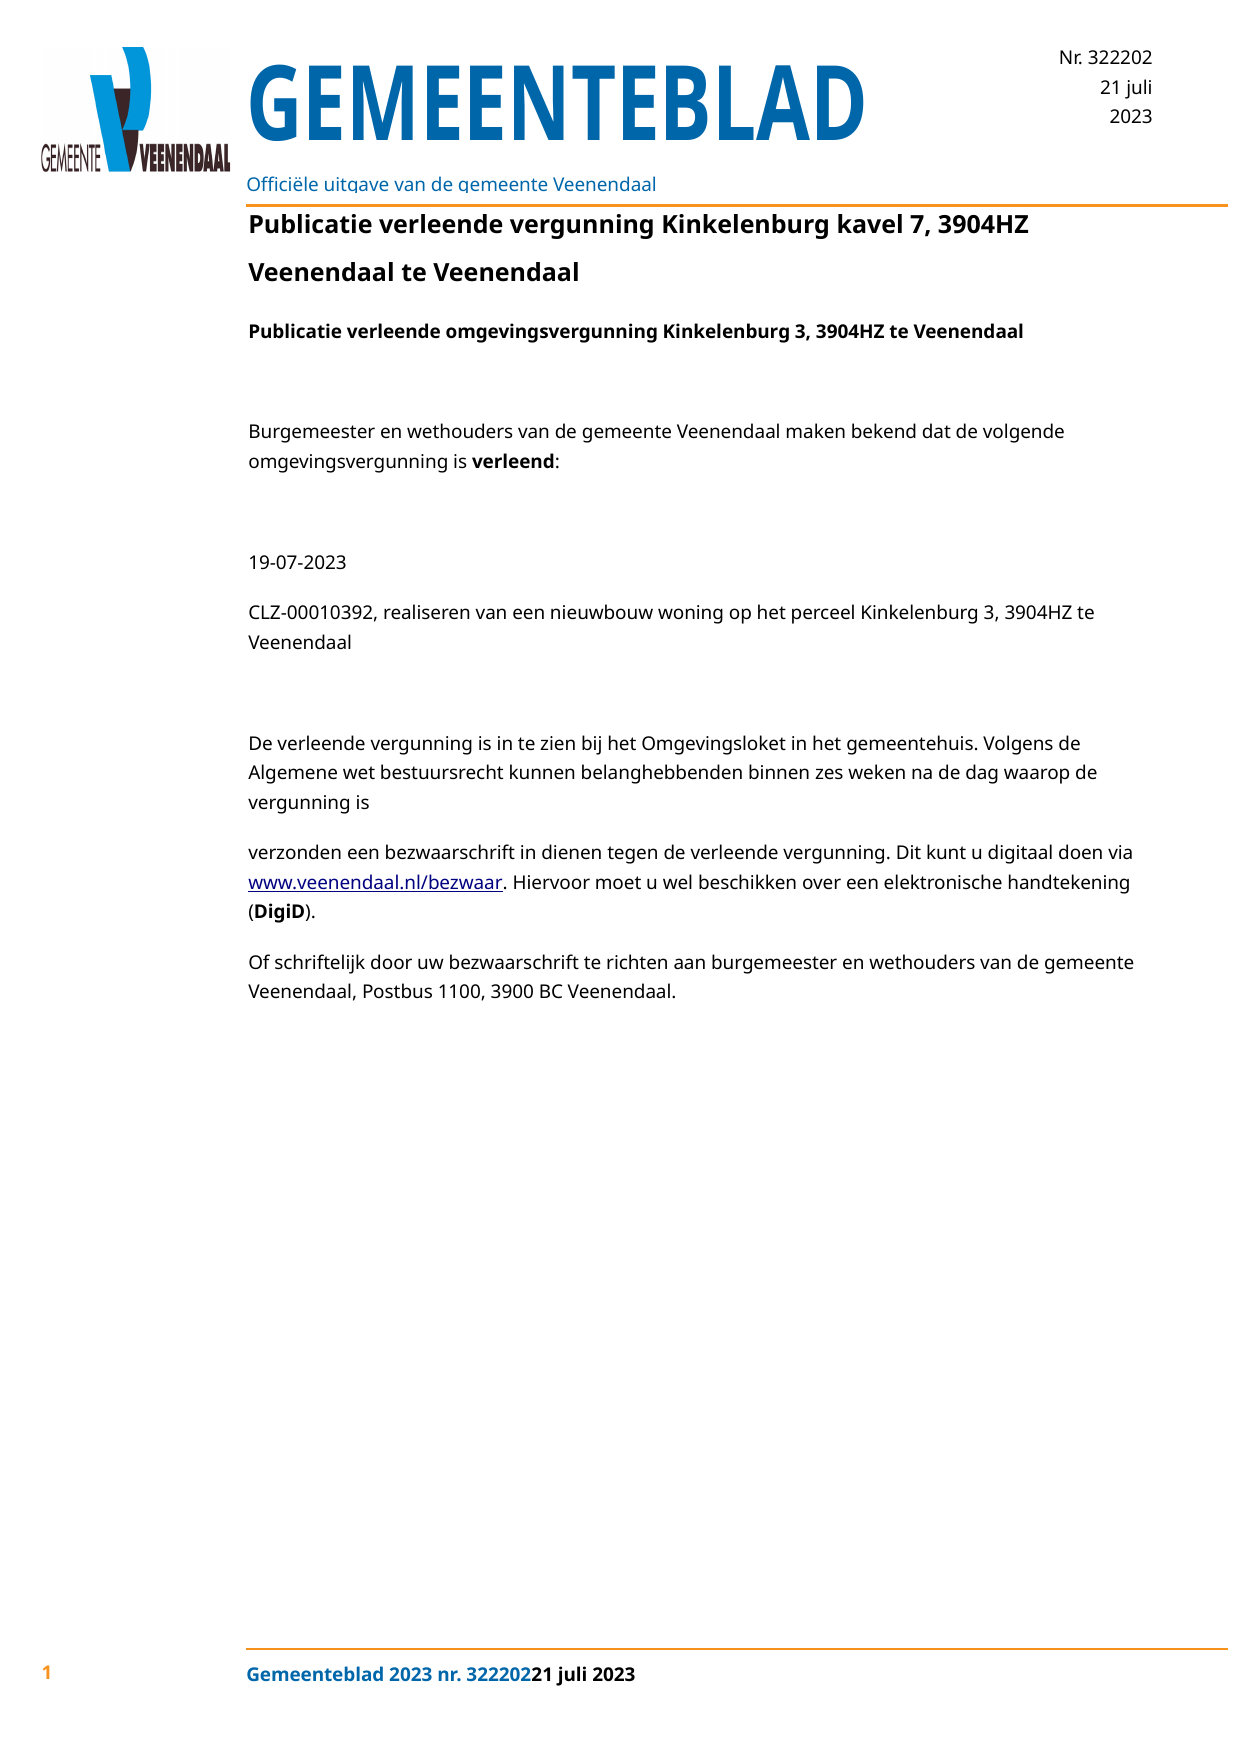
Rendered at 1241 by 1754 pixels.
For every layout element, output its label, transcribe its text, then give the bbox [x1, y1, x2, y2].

text Of schriftelijk door uw bezwaarschrift te richten aan burgemeester en wethouders van de gemeente Veenendaal, Postbus 1100, 3900 BC Veenendaal. [248, 949, 1152, 1004]
text Publicatie verleende vergunning Kinkelenburg kavel 7, 3904HZ Veenendaal te Veenendaal [248, 207, 1152, 288]
text verzonden een bezwaarschrift in dienen tegen de verleende vergunning. Dit kunt u digitaal doen via www.veenendaal.nl/bezwaar. Hiervoor moet u wel beschikken over een elektronische handtekening (DigiD). [248, 839, 1152, 924]
picture [123, 47, 231, 172]
text De verleende vergunning is in te zien bij het Omgevingsloket in het gemeentehuis. Volgens de Algemene wet bestuursrecht kunnen belanghebbenden binnen zes weken na de dag waarop de vergunning is [248, 730, 1152, 815]
text Publicatie verleende omgevingsvergunning Kinkelenburg 3, 3904HZ te Veenendaal [248, 318, 1152, 344]
text CLZ-00010392, realiseren van een nieuwbouw woning op het perceel Kinkelenburg 3, 3904HZ te Veenendaal [248, 599, 1152, 655]
picture [41, 47, 130, 172]
text Burgemeester en wethouders van de gemeente Veenendaal maken bekend dat de volgende omgevingsvergunning is verleend: [248, 419, 1152, 474]
text 19-07-2023 [248, 549, 1152, 575]
